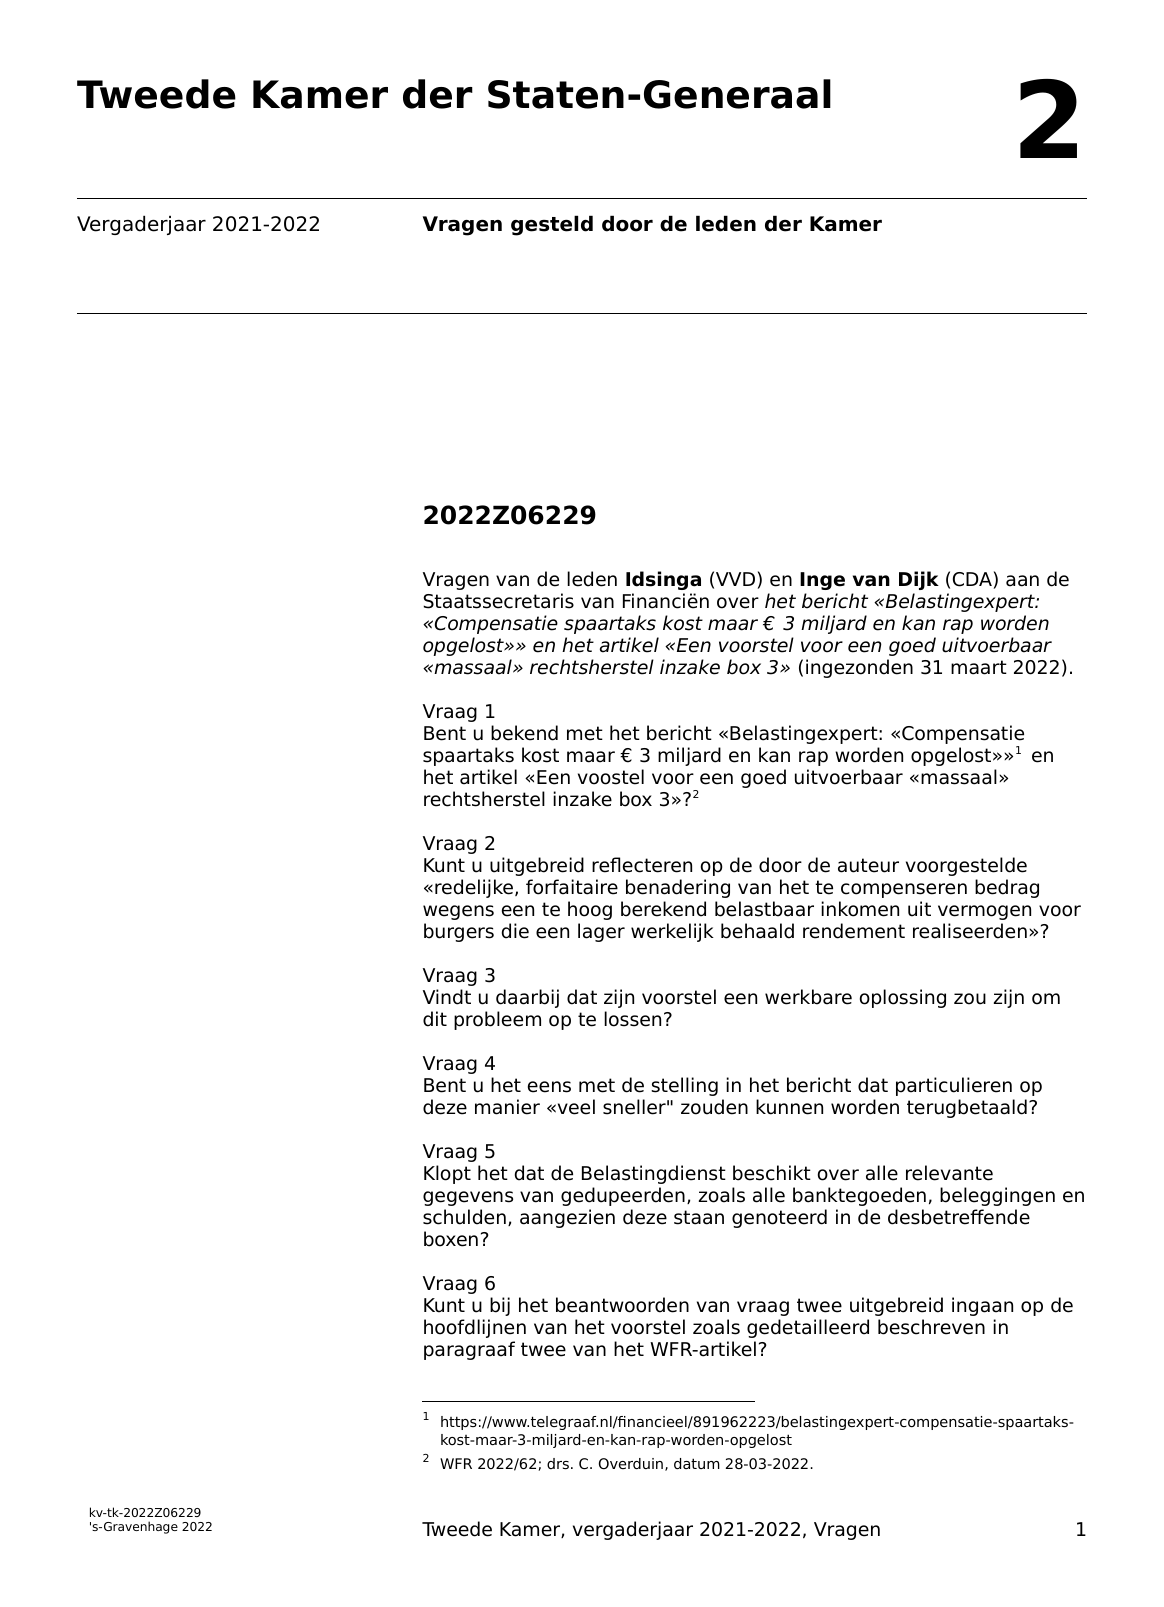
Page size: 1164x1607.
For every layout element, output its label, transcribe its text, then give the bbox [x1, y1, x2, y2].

text Vraag 1 [422, 701, 1087, 723]
text 's-Gravenhage 2022 [88, 1520, 323, 1534]
text Bent u het eens met de stelling in het bericht dat particulieren op deze manier «veel sneller" zouden kunnen worden terugbetaald? [422, 1075, 1087, 1119]
text 2022Z06229 [422, 501, 1087, 531]
text Vraag 3 [422, 965, 1087, 987]
text https://www.telegraaf.nl/financieel/891962223/belastingexpert-compensatie-spaartaks-kost-maar-3-miljard-en-kan-rap-worden-opgelost [422, 1410, 1087, 1449]
text Vraag 5 [422, 1141, 1087, 1163]
text Bent u bekend met het bericht «Belastingexpert: «Compensatie spaartaks kost maar € 3 miljard en kan rap worden opgelost»» en het artikel «Een voostel voor een goed uitvoerbaar «massaal» rechtsherstel inzake box 3»? [422, 723, 1087, 811]
text Vraag 4 [422, 1053, 1087, 1075]
table_header Tweede Kamer der Staten-Generaal [77, 59, 886, 198]
text Vindt u daarbij dat zijn voorstel een werkbare oplossing zou zijn om dit probleem op te lossen? [422, 987, 1087, 1031]
table_cell Vergaderjaar 2021-2022 [77, 199, 422, 313]
text Vraag 6 [422, 1273, 1087, 1295]
text Klopt het dat de Belastingdienst beschikt over alle relevante gegevens van gedupeerden, zoals alle banktegoeden, beleggingen en schulden, aangezien deze staan genoteerd in de desbetreffende boxen? [422, 1163, 1087, 1251]
text Vragen van de leden Idsinga (VVD) en Inge van Dijk (CDA) aan de Staatssecretaris van Financiën over het bericht «Belastingexpert: «Compensatie spaartaks kost maar € 3 miljard en kan rap worden opgelost»» en het artikel «Een voorstel voor een goed uitvoerbaar «massaal» rechtsherstel inzake box 3» (ingezonden 31 maart 2022). [422, 569, 1087, 679]
text Vraag 2 [422, 833, 1087, 855]
text WFR 2022/62; drs. C. Overduin, datum 28-03-2022. [422, 1452, 1087, 1474]
text kv-tk-2022Z06229 [88, 1506, 323, 1520]
text Kunt u uitgebreid reflecteren op de door de auteur voorgestelde «redelijke, forfaitaire benadering van het te compenseren bedrag wegens een te hoog berekend belastbaar inkomen uit vermogen voor burgers die een lager werkelijk behaald rendement realiseerden»? [422, 855, 1087, 943]
table_cell Vragen gesteld door de leden der Kamer [422, 199, 1087, 313]
table_header 2 [886, 59, 1087, 198]
text Kunt u bij het beantwoorden van vraag twee uitgebreid ingaan op de hoofdlijnen van het voorstel zoals gedetailleerd beschreven in paragraaf twee van het WFR-artikel? [422, 1295, 1087, 1361]
